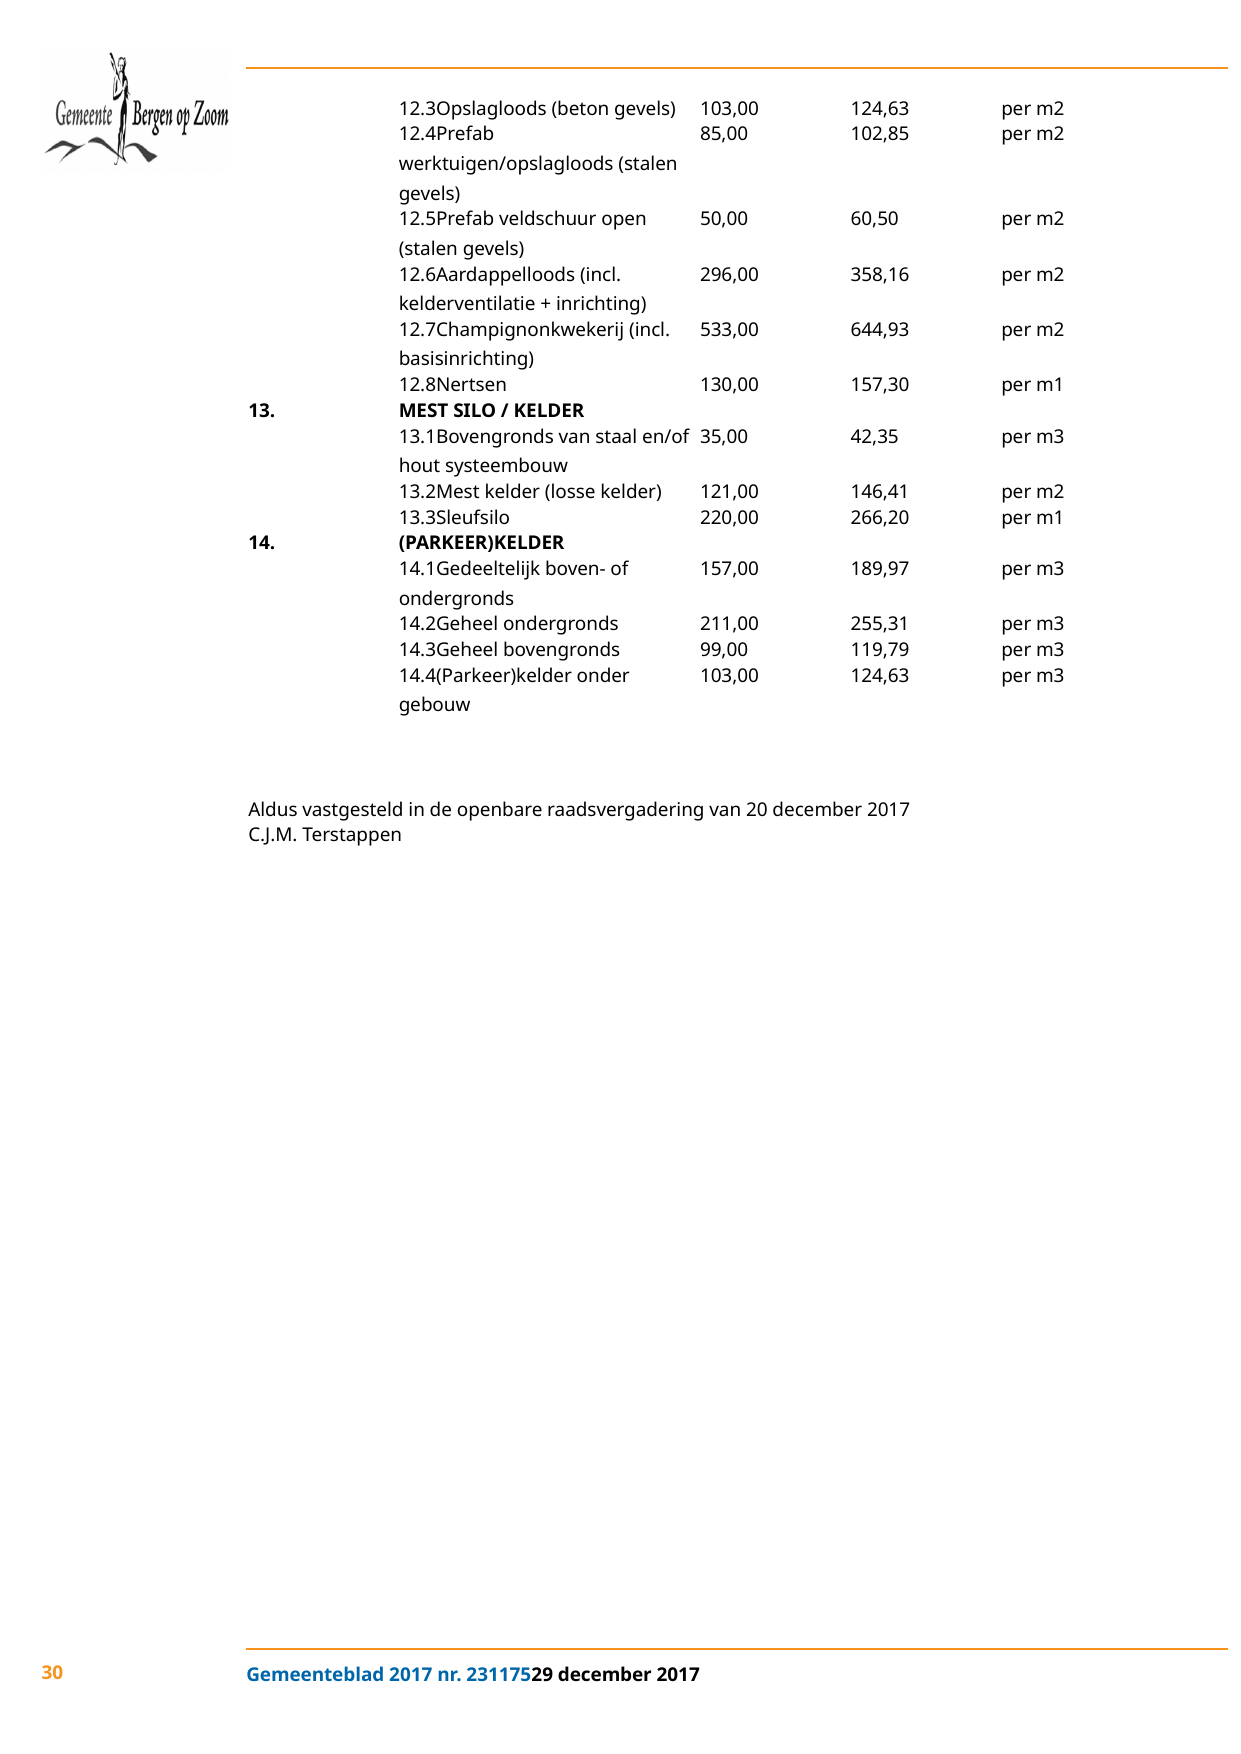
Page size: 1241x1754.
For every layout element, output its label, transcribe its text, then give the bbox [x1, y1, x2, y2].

table_cell per m2 [1001, 205, 1152, 261]
table_cell 124,63 [850, 662, 1001, 717]
table_cell per m3 [1001, 662, 1152, 717]
table_cell 103,00 [700, 662, 850, 717]
table_cell per m1 [1001, 504, 1152, 529]
table_cell 14. [248, 530, 398, 555]
table_cell 12.8Nertsen [399, 371, 700, 397]
table_cell 13.2Mest kelder (losse kelder) [399, 478, 700, 504]
table_cell 14.3Geheel bovengronds [399, 636, 700, 662]
table_cell [248, 371, 398, 397]
table_cell 85,00 [700, 121, 850, 205]
table_cell 220,00 [700, 504, 850, 529]
table_cell [850, 530, 1001, 555]
table_cell [700, 397, 850, 423]
table_cell 157,30 [850, 371, 1001, 397]
picture [41, 47, 231, 172]
table_cell 13.3Sleufsilo [399, 504, 700, 529]
text Aldus vastgesteld in de openbare raadsvergadering van 20 december 2017 [248, 796, 1152, 822]
table_cell [248, 316, 398, 371]
table_cell [248, 121, 398, 205]
table_cell 50,00 [700, 205, 850, 261]
table_cell 14.1Gedeeltelijk boven- of ondergronds [399, 555, 700, 611]
table_cell [248, 662, 398, 717]
table_cell 255,31 [850, 611, 1001, 636]
table_cell [248, 504, 398, 529]
table_cell [248, 95, 398, 121]
table_cell [850, 397, 1001, 423]
table_cell 35,00 [700, 423, 850, 478]
table_cell [248, 636, 398, 662]
table_cell 296,00 [700, 261, 850, 316]
table_cell [1001, 530, 1152, 555]
table_cell [248, 611, 398, 636]
table_cell 189,97 [850, 555, 1001, 611]
table_cell 146,41 [850, 478, 1001, 504]
table_cell 130,00 [700, 371, 850, 397]
table_cell 102,85 [850, 121, 1001, 205]
table_cell 266,20 [850, 504, 1001, 529]
table_cell 14.4(Parkeer)kelder onder gebouw [399, 662, 700, 717]
table_cell 124,63 [850, 95, 1001, 121]
table_cell 12.3Opslagloods (beton gevels) [399, 95, 700, 121]
table_cell 12.6Aardappelloods (incl. kelderventilatie + inrichting) [399, 261, 700, 316]
table_cell 121,00 [700, 478, 850, 504]
table_cell 644,93 [850, 316, 1001, 371]
table_cell [248, 478, 398, 504]
table_cell per m2 [1001, 316, 1152, 371]
table_cell 12.7Champignonkwekerij (incl. basisinrichting) [399, 316, 700, 371]
table_cell per m2 [1001, 478, 1152, 504]
table_cell [248, 205, 398, 261]
table_cell per m3 [1001, 611, 1152, 636]
table_cell (PARKEER)KELDER [399, 530, 700, 555]
table_cell per m3 [1001, 423, 1152, 478]
table_cell 119,79 [850, 636, 1001, 662]
table_cell 211,00 [700, 611, 850, 636]
text C.J.M. Terstappen [248, 822, 1152, 847]
table_cell per m3 [1001, 555, 1152, 611]
table_cell 99,00 [700, 636, 850, 662]
table_cell MEST SILO / KELDER [399, 397, 700, 423]
table_cell per m2 [1001, 261, 1152, 316]
table_cell 14.2Geheel ondergronds [399, 611, 700, 636]
table_cell per m3 [1001, 636, 1152, 662]
table_cell 13. [248, 397, 398, 423]
table_cell [248, 555, 398, 611]
table_cell per m2 [1001, 95, 1152, 121]
table_cell 358,16 [850, 261, 1001, 316]
table_cell [1001, 397, 1152, 423]
table_cell 42,35 [850, 423, 1001, 478]
table_cell [700, 530, 850, 555]
table_cell [248, 423, 398, 478]
table_cell 103,00 [700, 95, 850, 121]
table_cell 13.1Bovengronds van staal en/of hout systeembouw [399, 423, 700, 478]
table_cell [248, 261, 398, 316]
table_cell 157,00 [700, 555, 850, 611]
table_cell per m2 [1001, 121, 1152, 205]
table_cell 12.5Prefab veldschuur open (stalen gevels) [399, 205, 700, 261]
table_cell 60,50 [850, 205, 1001, 261]
table_cell 12.4Prefab werktuigen/opslagloods (stalen gevels) [399, 121, 700, 205]
table_cell per m1 [1001, 371, 1152, 397]
table_cell 533,00 [700, 316, 850, 371]
